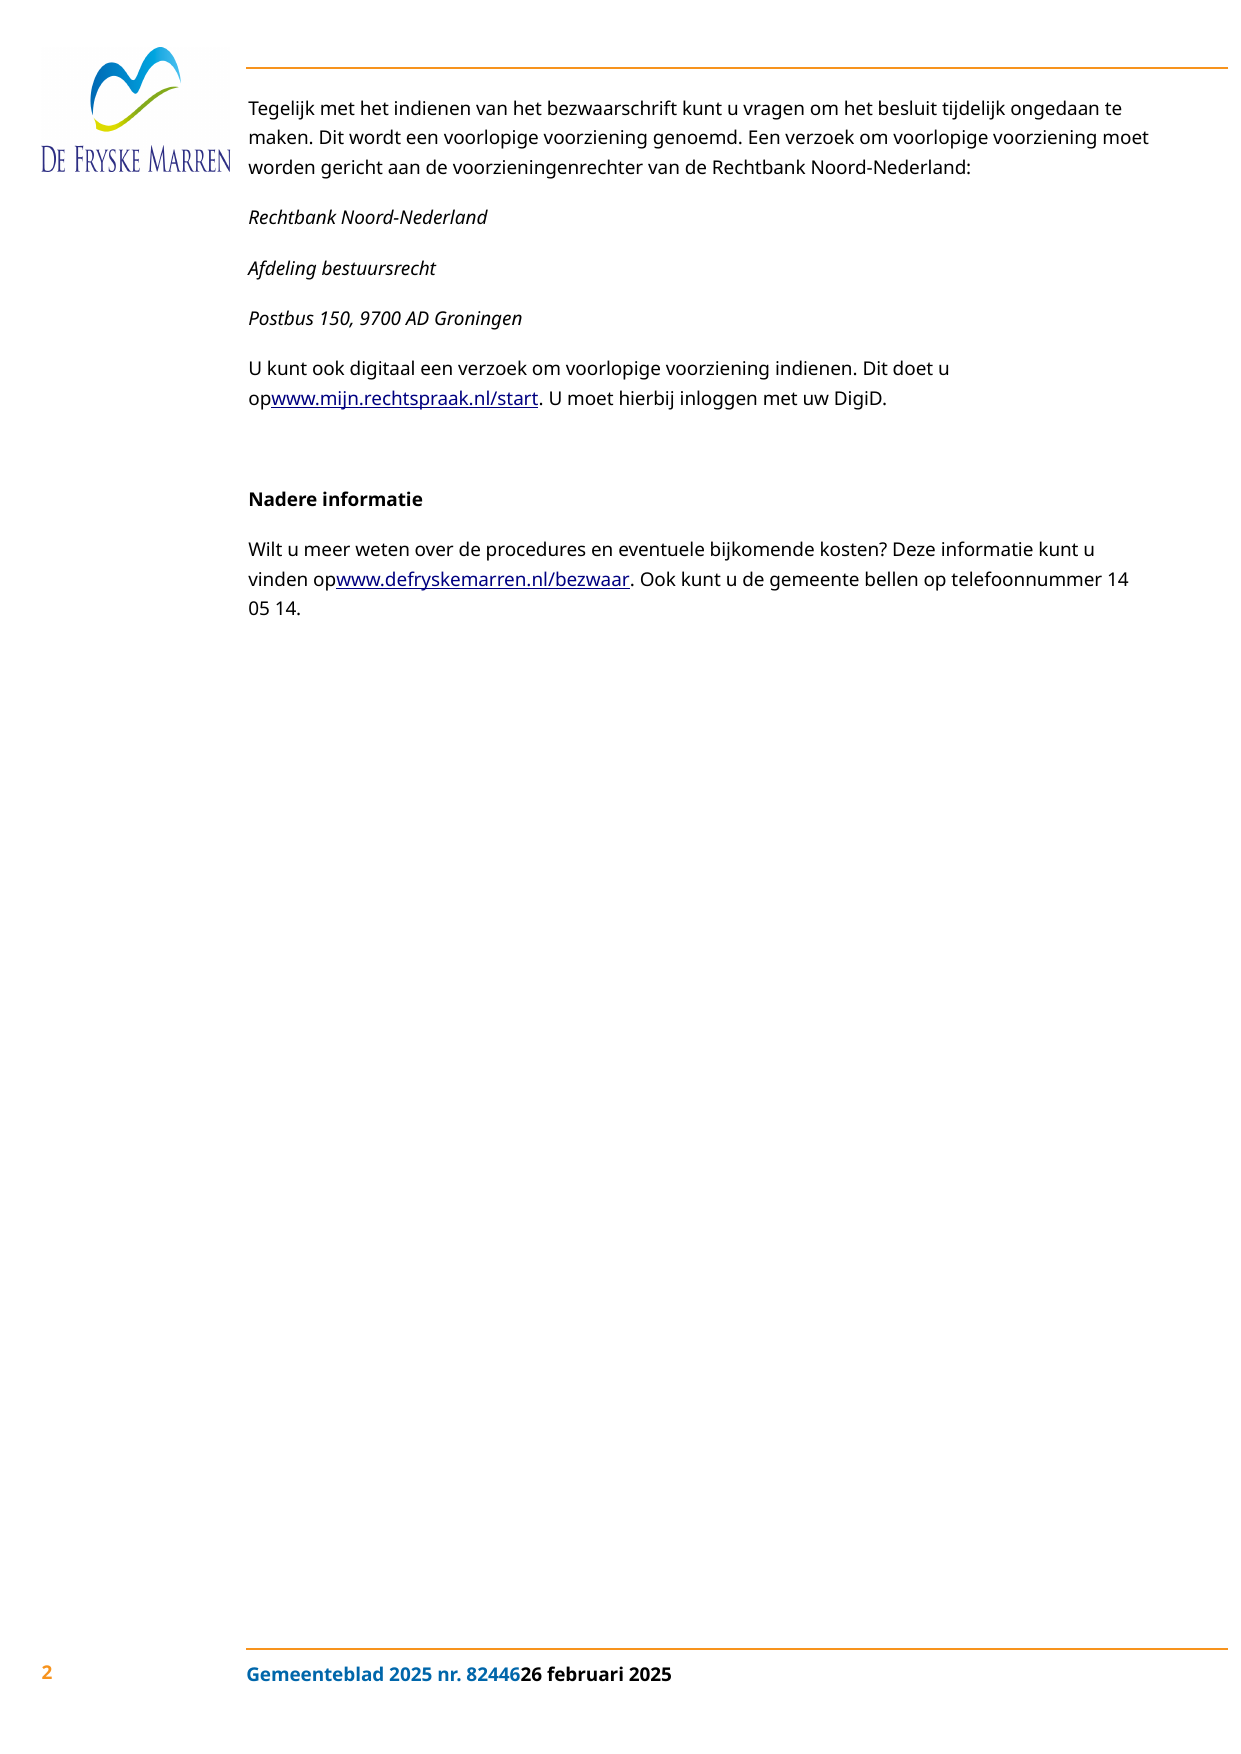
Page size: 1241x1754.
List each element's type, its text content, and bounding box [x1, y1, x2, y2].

text Nadere informatie [248, 486, 1152, 512]
text Rechtbank Noord-Nederland [248, 204, 1152, 230]
text Tegelijk met het indienen van het bezwaarschrift kunt u vragen om het besluit tijdelijk ongedaan te maken. Dit wordt een voorlopige voorziening genoemd. Een verzoek om voorlopige voorziening moet worden gericht aan de voorzieningenrechter van de Rechtbank Noord-Nederland: [248, 95, 1152, 180]
text Afdeling bestuursrecht [248, 255, 1152, 281]
picture [41, 47, 231, 172]
text Postbus 150, 9700 AD Groningen [248, 305, 1152, 331]
text U kunt ook digitaal een verzoek om voorlopige voorziening indienen. Dit doet u opwww.mijn.rechtspraak.nl/start. U moet hierbij inloggen met uw DigiD. [248, 356, 1152, 411]
text Wilt u meer weten over de procedures en eventuele bijkomende kosten? Deze informatie kunt u vinden opwww.defryskemarren.nl/bezwaar. Ook kunt u de gemeente bellen op telefoonnummer 14 05 14. [248, 536, 1152, 621]
